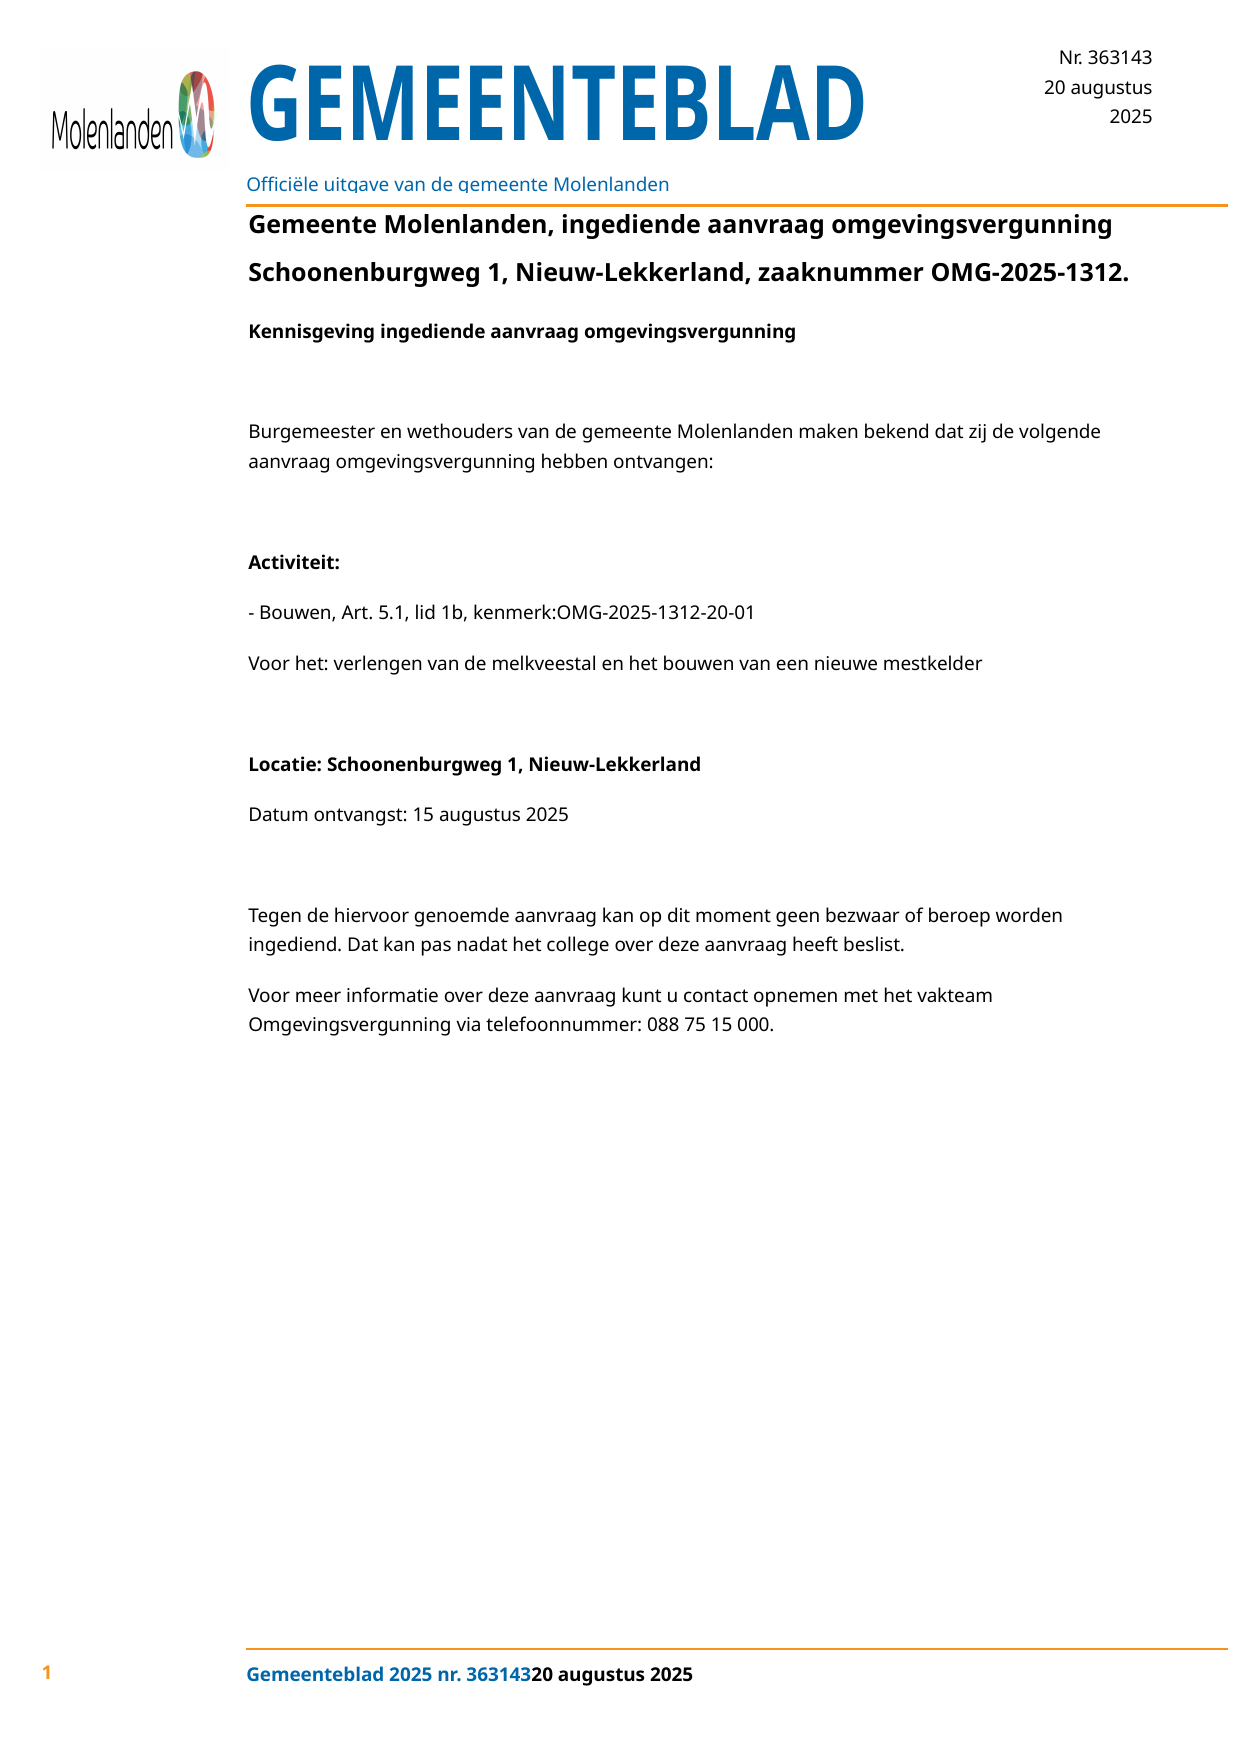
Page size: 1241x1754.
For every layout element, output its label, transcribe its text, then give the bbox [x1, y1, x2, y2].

text Datum ontvangst: 15 augustus 2025 [248, 801, 1152, 827]
text Activiteit: [248, 549, 1152, 575]
text - Bouwen, Art. 5.1, lid 1b, kenmerk:OMG-2025-1312-20-01 [248, 599, 1152, 625]
text Kennisgeving ingediende aanvraag omgevingsvergunning [248, 318, 1152, 344]
text Voor meer informatie over deze aanvraag kunt u contact opnemen met het vakteam Omgevingsvergunning via telefoonnummer: 088 75 15 000. [248, 982, 1152, 1037]
text Locatie: Schoonenburgweg 1, Nieuw-Lekkerland [248, 751, 1152, 777]
picture [41, 47, 231, 172]
text Gemeente Molenlanden, ingediende aanvraag omgevingsvergunning Schoonenburgweg 1, Nieuw-Lekkerland, zaaknummer OMG-2025-1312. [248, 207, 1152, 288]
text Tegen de hiervoor genoemde aanvraag kan op dit moment geen bezwaar of beroep worden ingediend. Dat kan pas nadat het college over deze aanvraag heeft beslist. [248, 902, 1152, 957]
text Burgemeester en wethouders van de gemeente Molenlanden maken bekend dat zij de volgende aanvraag omgevingsvergunning hebben ontvangen: [248, 419, 1152, 474]
text Voor het: verlengen van de melkveestal en het bouwen van een nieuwe mestkelder [248, 650, 1152, 676]
